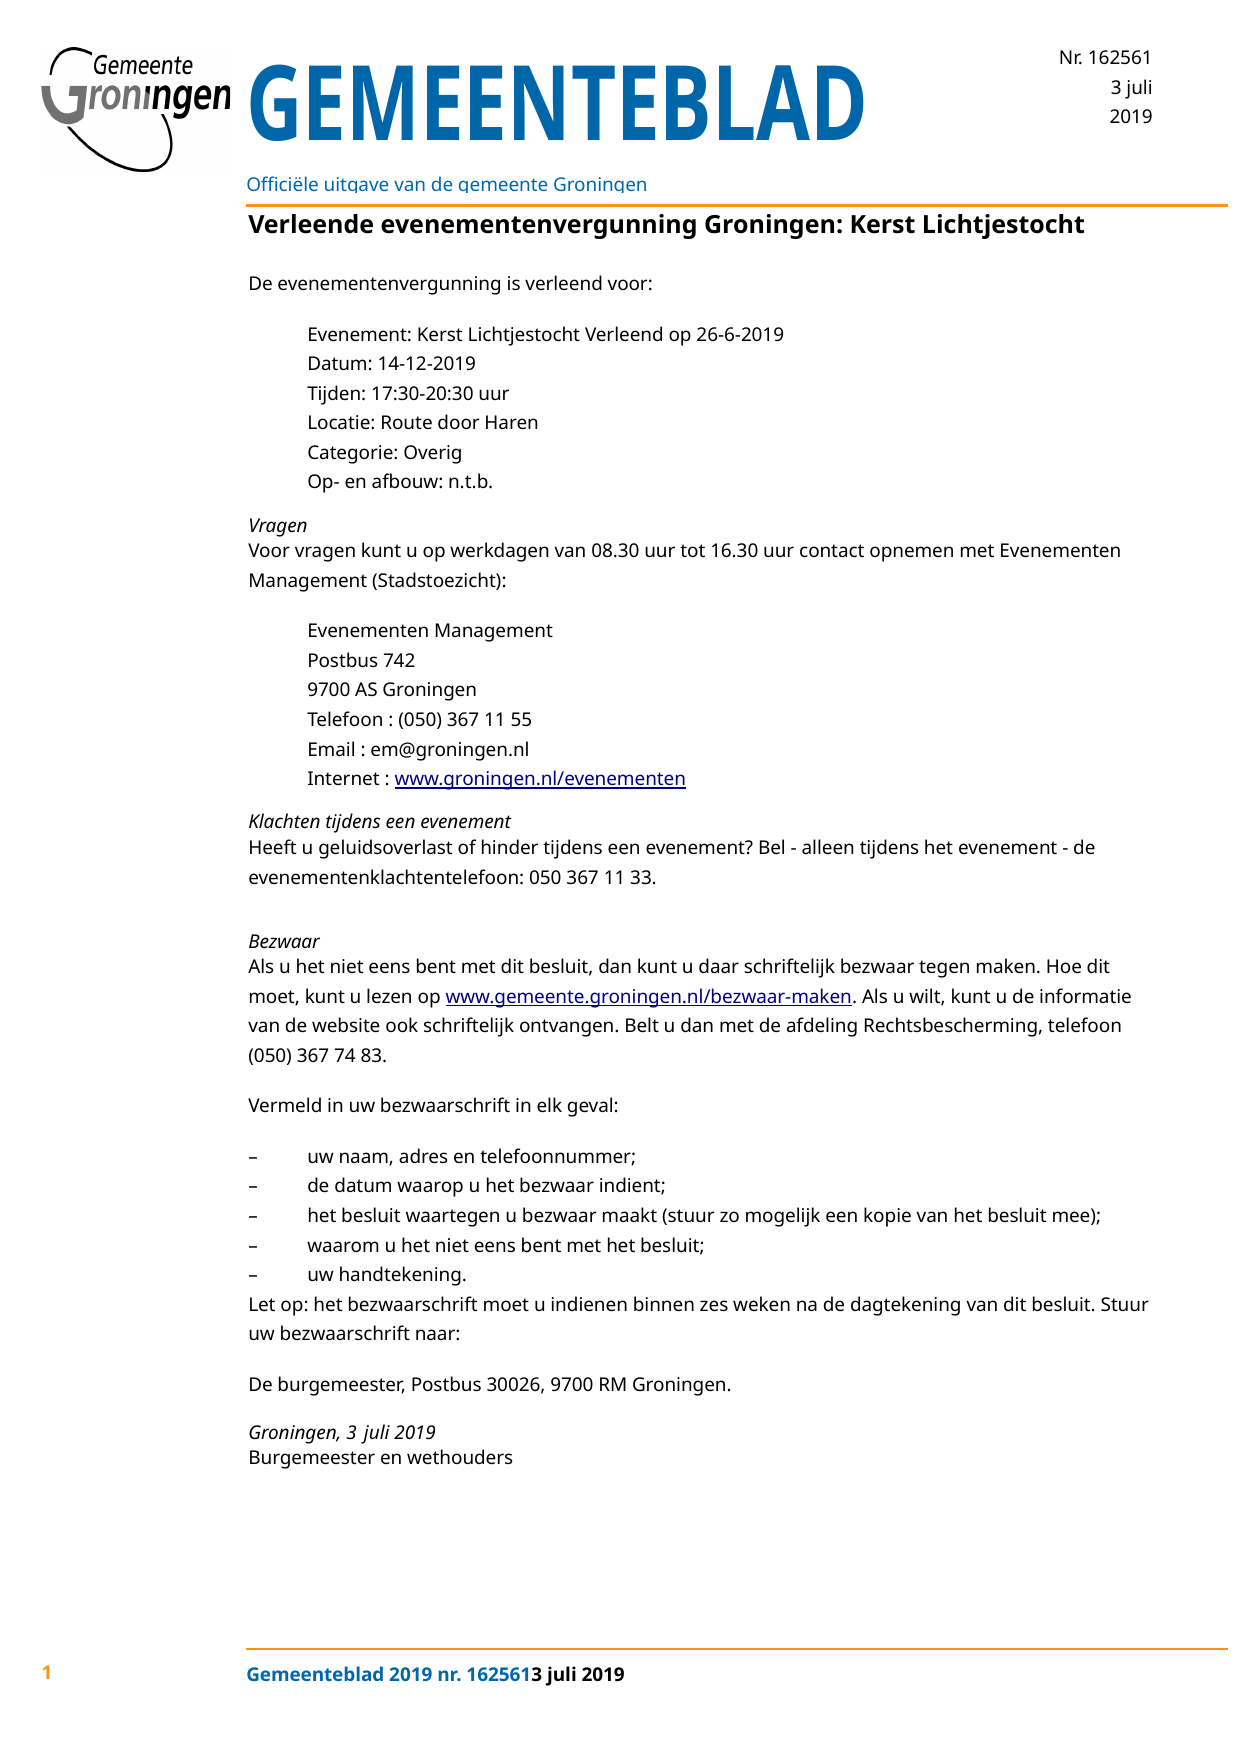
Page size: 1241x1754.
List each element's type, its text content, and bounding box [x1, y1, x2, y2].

list Evenementen Management [248, 617, 1152, 643]
list uw handtekening. [248, 1261, 1152, 1287]
list uw naam, adres en telefoonnummer; [248, 1143, 1152, 1169]
text Klachten tijdens een evenement [248, 808, 1152, 834]
list Locatie: Route door Haren [248, 409, 1152, 435]
list de datum waarop u het bezwaar indient; [248, 1173, 1152, 1198]
text Vermeld in uw bezwaarschrift in elk geval: [248, 1093, 1152, 1118]
list Postbus 742 [248, 647, 1152, 673]
list Email : em@groningen.nl [248, 736, 1152, 762]
list Categorie: Overig [248, 439, 1152, 465]
list waarom u het niet eens bent met het besluit; [248, 1232, 1152, 1258]
list 9700 AS Groningen [248, 677, 1152, 702]
list Internet : www.groningen.nl/evenementen [248, 765, 1152, 791]
list Tijden: 17:30-20:30 uur [248, 380, 1152, 406]
text Burgemeester en wethouders [248, 1444, 1152, 1470]
list Evenement: Kerst Lichtjestocht Verleend op 26-6-2019 [248, 321, 1152, 346]
text Heeft u geluidsoverlast of hinder tijdens een evenement? Bel - alleen tijdens het evenement - de evenementenklachtentelefoon: 050 367 11 33. [248, 834, 1152, 889]
picture [41, 47, 231, 172]
text De burgemeester, Postbus 30026, 9700 RM Groningen. [248, 1371, 1152, 1397]
text Verleende evenementenvergunning Groningen: Kerst Lichtjestocht [248, 207, 1152, 241]
list Datum: 14-12-2019 [248, 350, 1152, 376]
text De evenementenvergunning is verleend voor: [248, 270, 1152, 296]
text Vragen [248, 512, 1152, 537]
text Als u het niet eens bent met dit besluit, dan kunt u daar schriftelijk bezwaar tegen maken. Hoe dit moet, kunt u lezen op www.gemeente.groningen.nl/bezwaar-maken. Als u wilt, kunt u de informatie van de website ook schriftelijk ontvangen. Belt u dan met de afdeling Rechtsbescherming, telefoon (050) 367 74 83. [248, 953, 1152, 1068]
text Voor vragen kunt u op werkdagen van 08.30 uur tot 16.30 uur contact opnemen met Evenementen Management (Stadstoezicht): [248, 537, 1152, 593]
text Groningen, 3 juli 2019 [248, 1419, 1152, 1444]
list Telefoon : (050) 367 11 55 [248, 706, 1152, 732]
list Op- en afbouw: n.t.b. [248, 469, 1152, 494]
list het besluit waartegen u bezwaar maakt (stuur zo mogelijk een kopie van het besluit mee); [248, 1202, 1152, 1228]
text Let op: het bezwaarschrift moet u indienen binnen zes weken na de dagtekening van dit besluit. Stuur uw bezwaarschrift naar: [248, 1291, 1152, 1346]
text Bezwaar [248, 928, 1152, 953]
